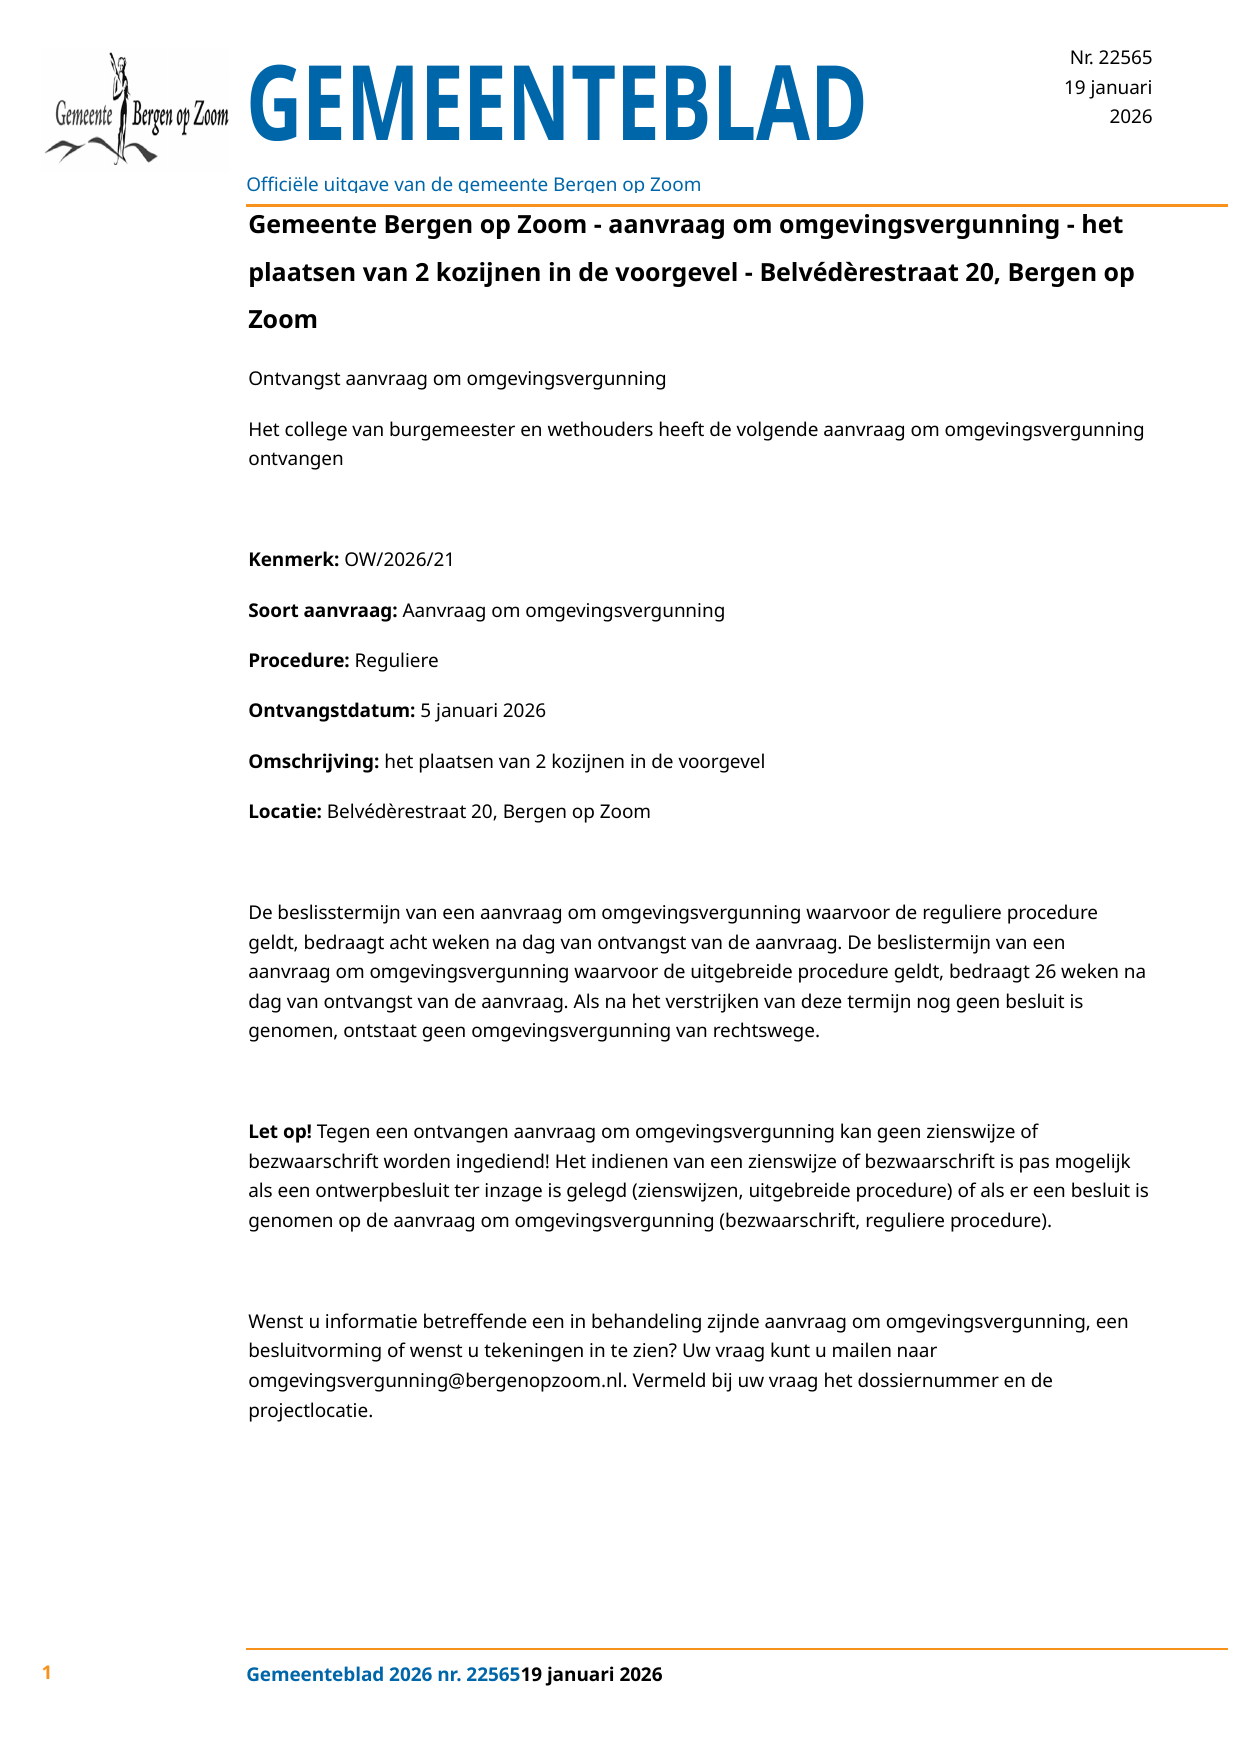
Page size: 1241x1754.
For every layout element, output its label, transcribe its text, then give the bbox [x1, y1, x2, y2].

text Let op! Tegen een ontvangen aanvraag om omgevingsvergunning kan geen zienswijze of bezwaarschrift worden ingediend! Het indienen van een zienswijze of bezwaarschrift is pas mogelijk als een ontwerpbesluit ter inzage is gelegd (zienswijzen, uitgebreide procedure) of als er een besluit is genomen op de aanvraag om omgevingsvergunning (bezwaarschrift, reguliere procedure). [248, 1118, 1152, 1233]
text Soort aanvraag: Aanvraag om omgevingsvergunning [248, 597, 1152, 622]
text Gemeente Bergen op Zoom - aanvraag om omgevingsvergunning - het plaatsen van 2 kozijnen in de voorgevel - Belvédèrestraat 20, Bergen op Zoom [248, 207, 1152, 336]
text Omschrijving: het plaatsen van 2 kozijnen in de voorgevel [248, 748, 1152, 774]
text De beslisstermijn van een aanvraag om omgevingsvergunning waarvoor de reguliere procedure geldt, bedraagt acht weken na dag van ontvangst van de aanvraag. De beslistermijn van een aanvraag om omgevingsvergunning waarvoor de uitgebreide procedure geldt, bedraagt 26 weken na dag van ontvangst van de aanvraag. Als na het verstrijken van deze termijn nog geen besluit is genomen, ontstaat geen omgevingsvergunning van rechtswege. [248, 899, 1152, 1043]
text Locatie: Belvédèrestraat 20, Bergen op Zoom [248, 798, 1152, 824]
text Procedure: Reguliere [248, 647, 1152, 673]
text Het college van burgemeester en wethouders heeft de volgende aanvraag om omgevingsvergunning ontvangen [248, 416, 1152, 471]
picture [41, 47, 231, 172]
text Ontvangst aanvraag om omgevingsvergunning [248, 366, 1152, 391]
text Kenmerk: OW/2026/21 [248, 546, 1152, 572]
text Wenst u informatie betreffende een in behandeling zijnde aanvraag om omgevingsvergunning, een besluitvorming of wenst u tekeningen in te zien? Uw vraag kunt u mailen naar omgevingsvergunning@bergenopzoom.nl. Vermeld bij uw vraag het dossiernummer en de projectlocatie. [248, 1308, 1152, 1422]
text Ontvangstdatum: 5 januari 2026 [248, 698, 1152, 723]
